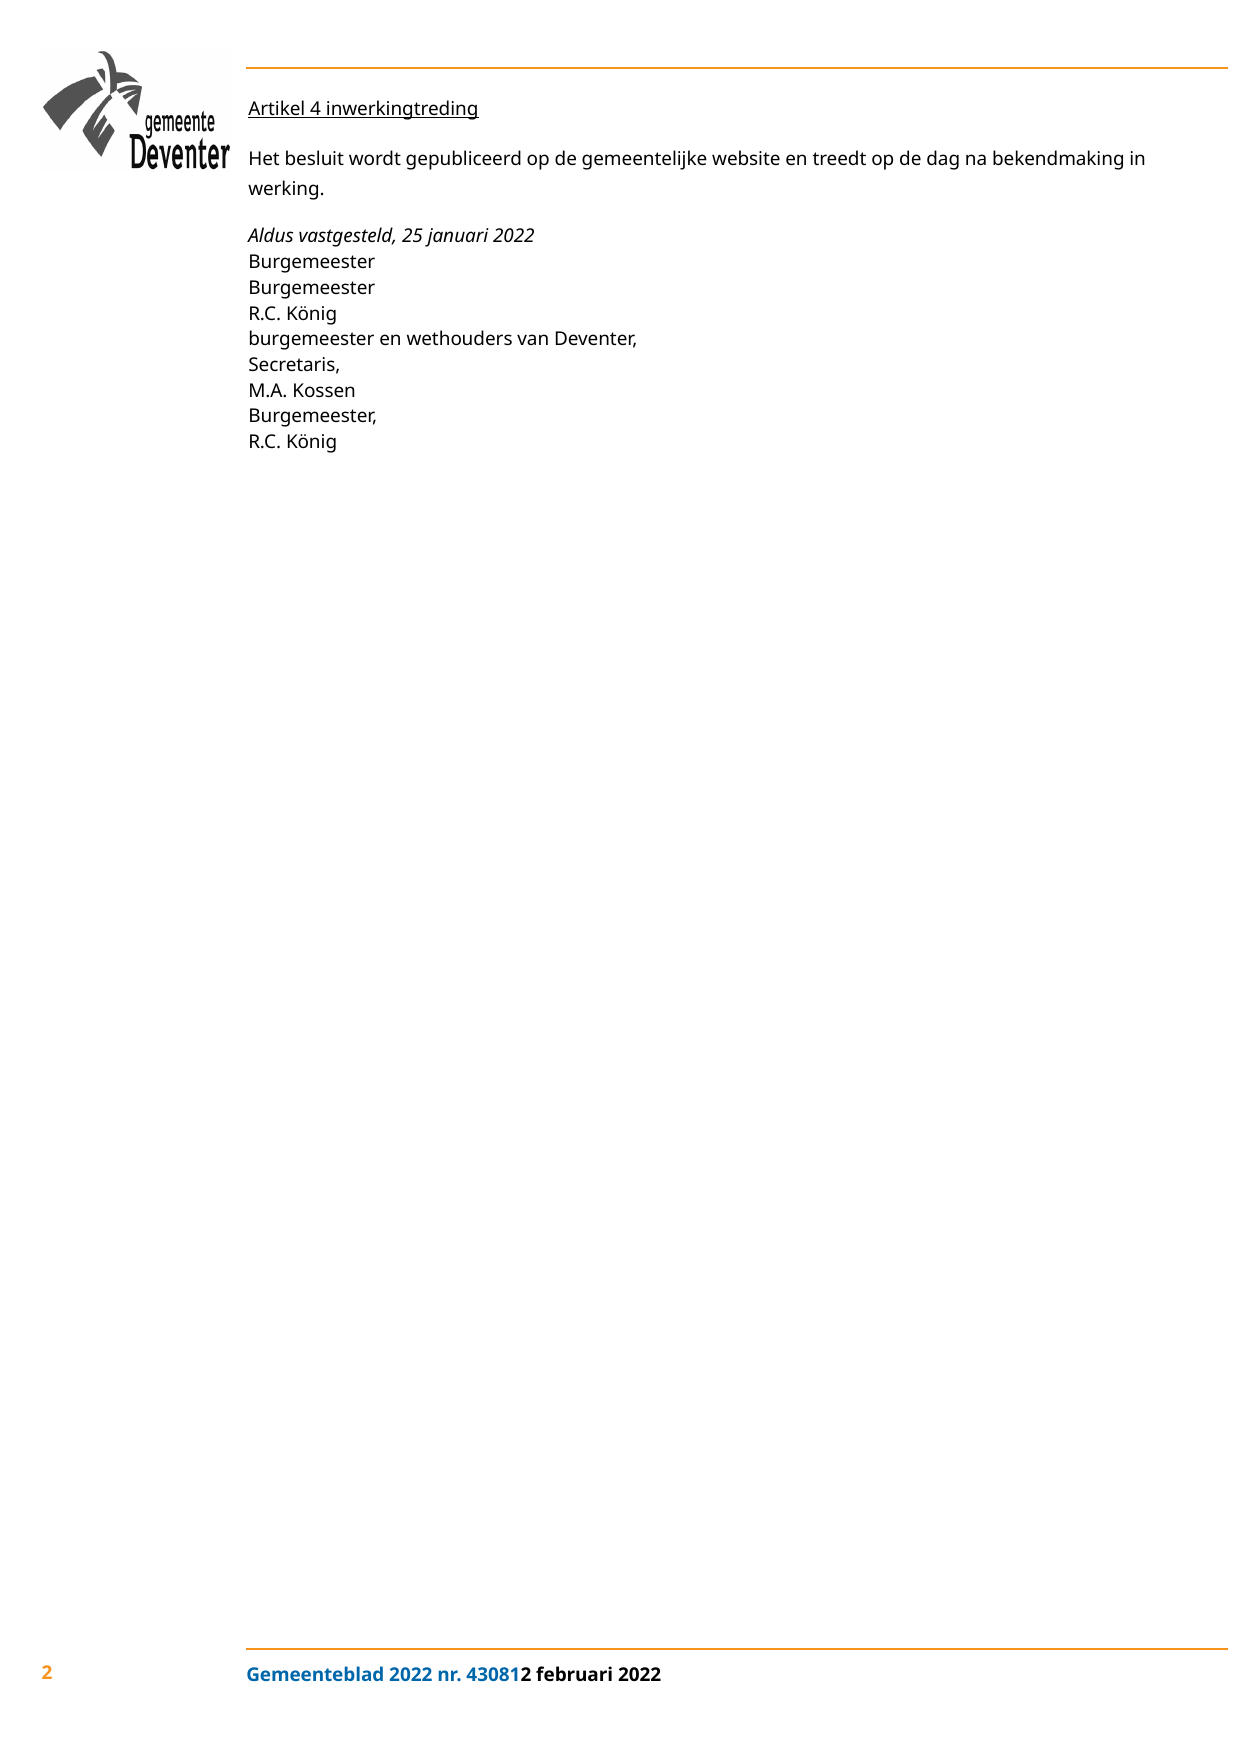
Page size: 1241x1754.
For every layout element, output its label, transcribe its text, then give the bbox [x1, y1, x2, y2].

text R.C. König [248, 300, 1152, 326]
text Secretaris, [248, 351, 1152, 377]
text M.A. Kossen [248, 377, 1152, 403]
text burgemeester en wethouders van Deventer, [248, 326, 1152, 351]
text Burgemeester [248, 248, 1152, 274]
text Aldus vastgesteld, 25 januari 2022 [248, 223, 1152, 248]
text Artikel 4 inwerkingtreding [248, 95, 1152, 121]
text Burgemeester [248, 274, 1152, 300]
picture [41, 47, 231, 172]
text Het besluit wordt gepubliceerd op de gemeentelijke website en treedt op de dag na bekendmaking in werking. [248, 145, 1152, 201]
text Burgemeester, [248, 403, 1152, 428]
text R.C. König [248, 428, 1152, 454]
